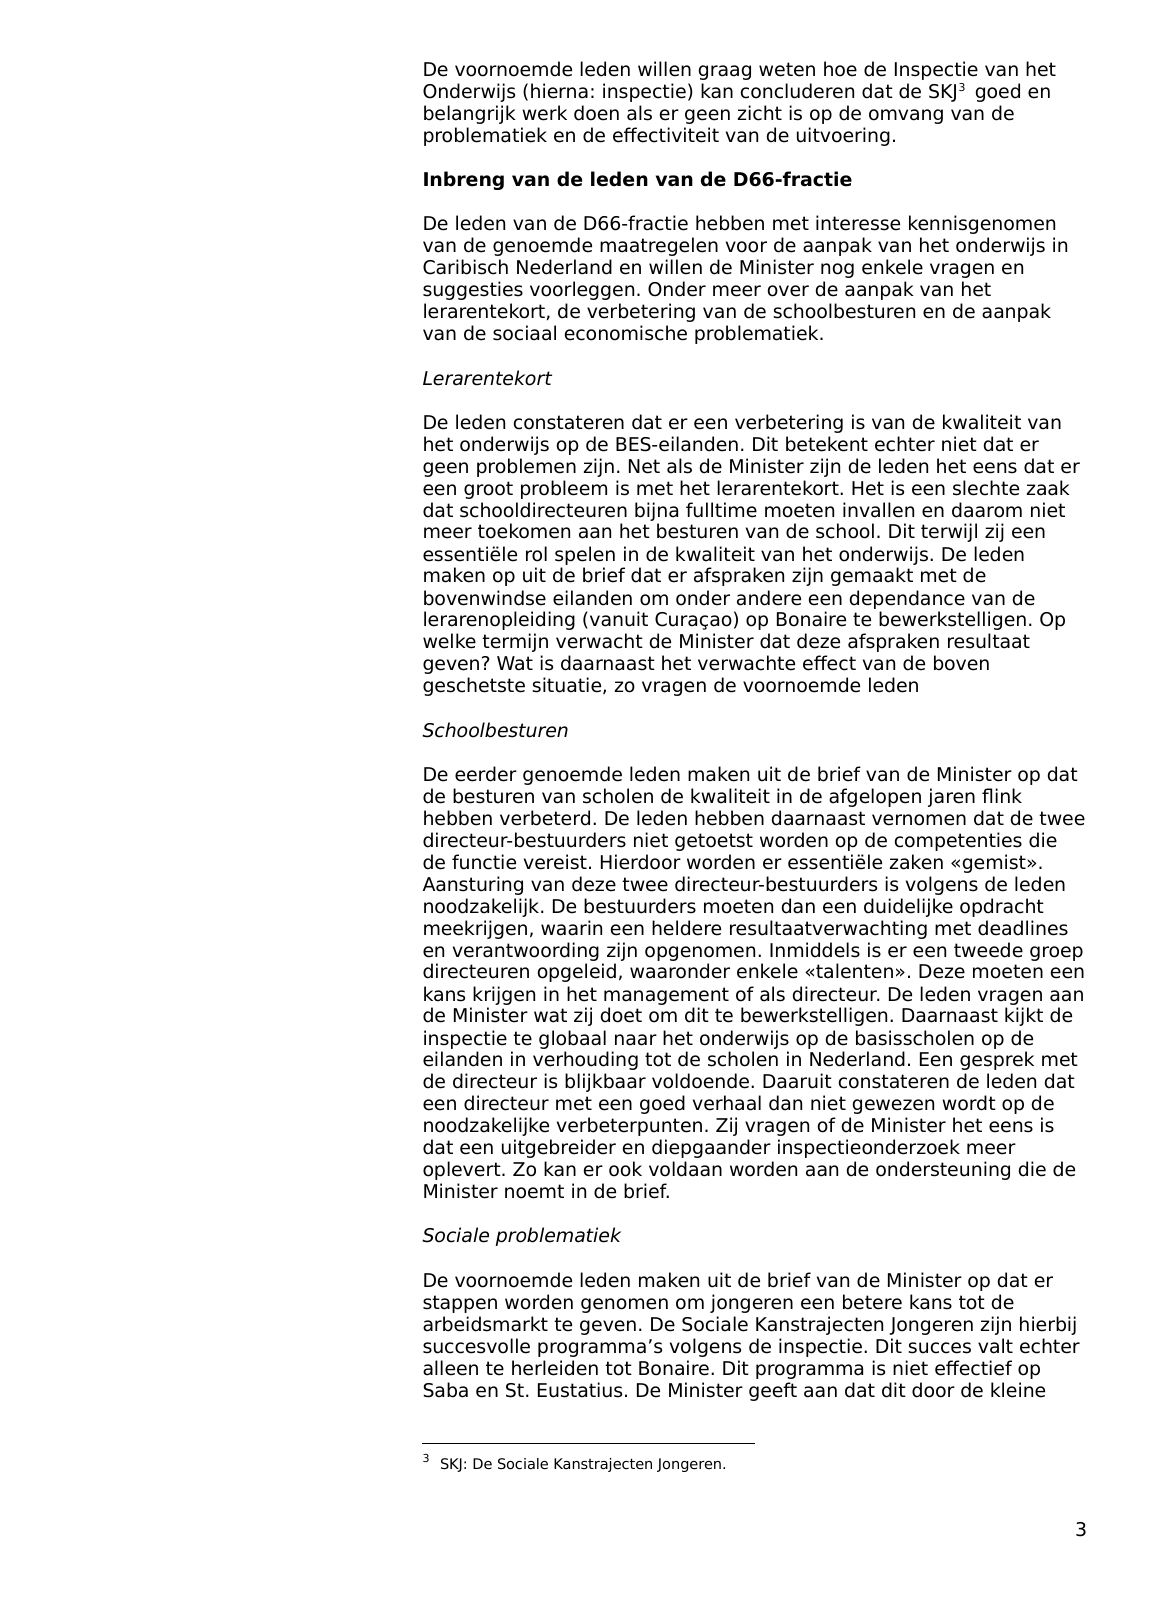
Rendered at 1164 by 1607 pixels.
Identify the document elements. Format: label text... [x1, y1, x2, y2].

subtitle Sociale problematiek [422, 1225, 1087, 1247]
subtitle Lerarentekort [422, 367, 1087, 389]
subtitle Inbreng van de leden van de D66-fractie [422, 169, 1087, 191]
text De leden van de D66-fractie hebben met interesse kennisgenomen van de genoemde maatregelen voor de aanpak van het onderwijs in Caribisch Nederland en willen de Minister nog enkele vragen en suggesties voorleggen. Onder meer over de aanpak van het lerarentekort, de verbetering van de schoolbesturen en de aanpak van de sociaal economische problematiek. [422, 213, 1087, 345]
text De leden constateren dat er een verbetering is van de kwaliteit van het onderwijs op de BES-eilanden. Dit betekent echter niet dat er geen problemen zijn. Net als de Minister zijn de leden het eens dat er een groot probleem is met het lerarentekort. Het is een slechte zaak dat schooldirecteuren bijna fulltime moeten invallen en daarom niet meer toekomen aan het besturen van de school. Dit terwijl zij een essentiële rol spelen in de kwaliteit van het onderwijs. De leden maken op uit de brief dat er afspraken zijn gemaakt met de bovenwindse eilanden om onder andere een dependance van de lerarenopleiding (vanuit Curaçao) op Bonaire te bewerkstelligen. Op welke termijn verwacht de Minister dat deze afspraken resultaat geven? Wat is daarnaast het verwachte effect van de boven geschetste situatie, zo vragen de voornoemde leden [422, 412, 1087, 697]
text SKJ: De Sociale Kanstrajecten Jongeren. [422, 1452, 1087, 1474]
subtitle Schoolbesturen [422, 719, 1087, 741]
text De eerder genoemde leden maken uit de brief van de Minister op dat de besturen van scholen de kwaliteit in de afgelopen jaren flink hebben verbeterd. De leden hebben daarnaast vernomen dat de twee directeur-bestuurders niet getoetst worden op de competenties die de functie vereist. Hierdoor worden er essentiële zaken «gemist». Aansturing van deze twee directeur-bestuurders is volgens de leden noodzakelijk. De bestuurders moeten dan een duidelijke opdracht meekrijgen, waarin een heldere resultaatverwachting met deadlines en verantwoording zijn opgenomen. Inmiddels is er een tweede groep directeuren opgeleid, waaronder enkele «talenten». Deze moeten een kans krijgen in het management of als directeur. De leden vragen aan de Minister wat zij doet om dit te bewerkstelligen. Daarnaast kijkt de inspectie te globaal naar het onderwijs op de basisscholen op de eilanden in verhouding tot de scholen in Nederland. Een gesprek met de directeur is blijkbaar voldoende. Daaruit constateren de leden dat een directeur met een goed verhaal dan niet gewezen wordt op de noodzakelijke verbeterpunten. Zij vragen of de Minister het eens is dat een uitgebreider en diepgaander inspectieonderzoek meer oplevert. Zo kan er ook voldaan worden aan de ondersteuning die de Minister noemt in de brief. [422, 764, 1087, 1203]
text De voornoemde leden willen graag weten hoe de Inspectie van het Onderwijs (hierna: inspectie) kan concluderen dat de SKJ goed en belangrijk werk doen als er geen zicht is op de omvang van de problematiek en de effectiviteit van de uitvoering. [422, 59, 1087, 147]
text De voornoemde leden maken uit de brief van de Minister op dat er stappen worden genomen om jongeren een betere kans tot de arbeidsmarkt te geven. De Sociale Kanstrajecten Jongeren zijn hierbij succesvolle programma’s volgens de inspectie. Dit succes valt echter alleen te herleiden tot Bonaire. Dit programma is niet effectief op Saba en St. Eustatius. De Minister geeft aan dat dit door de kleine [422, 1269, 1087, 1401]
